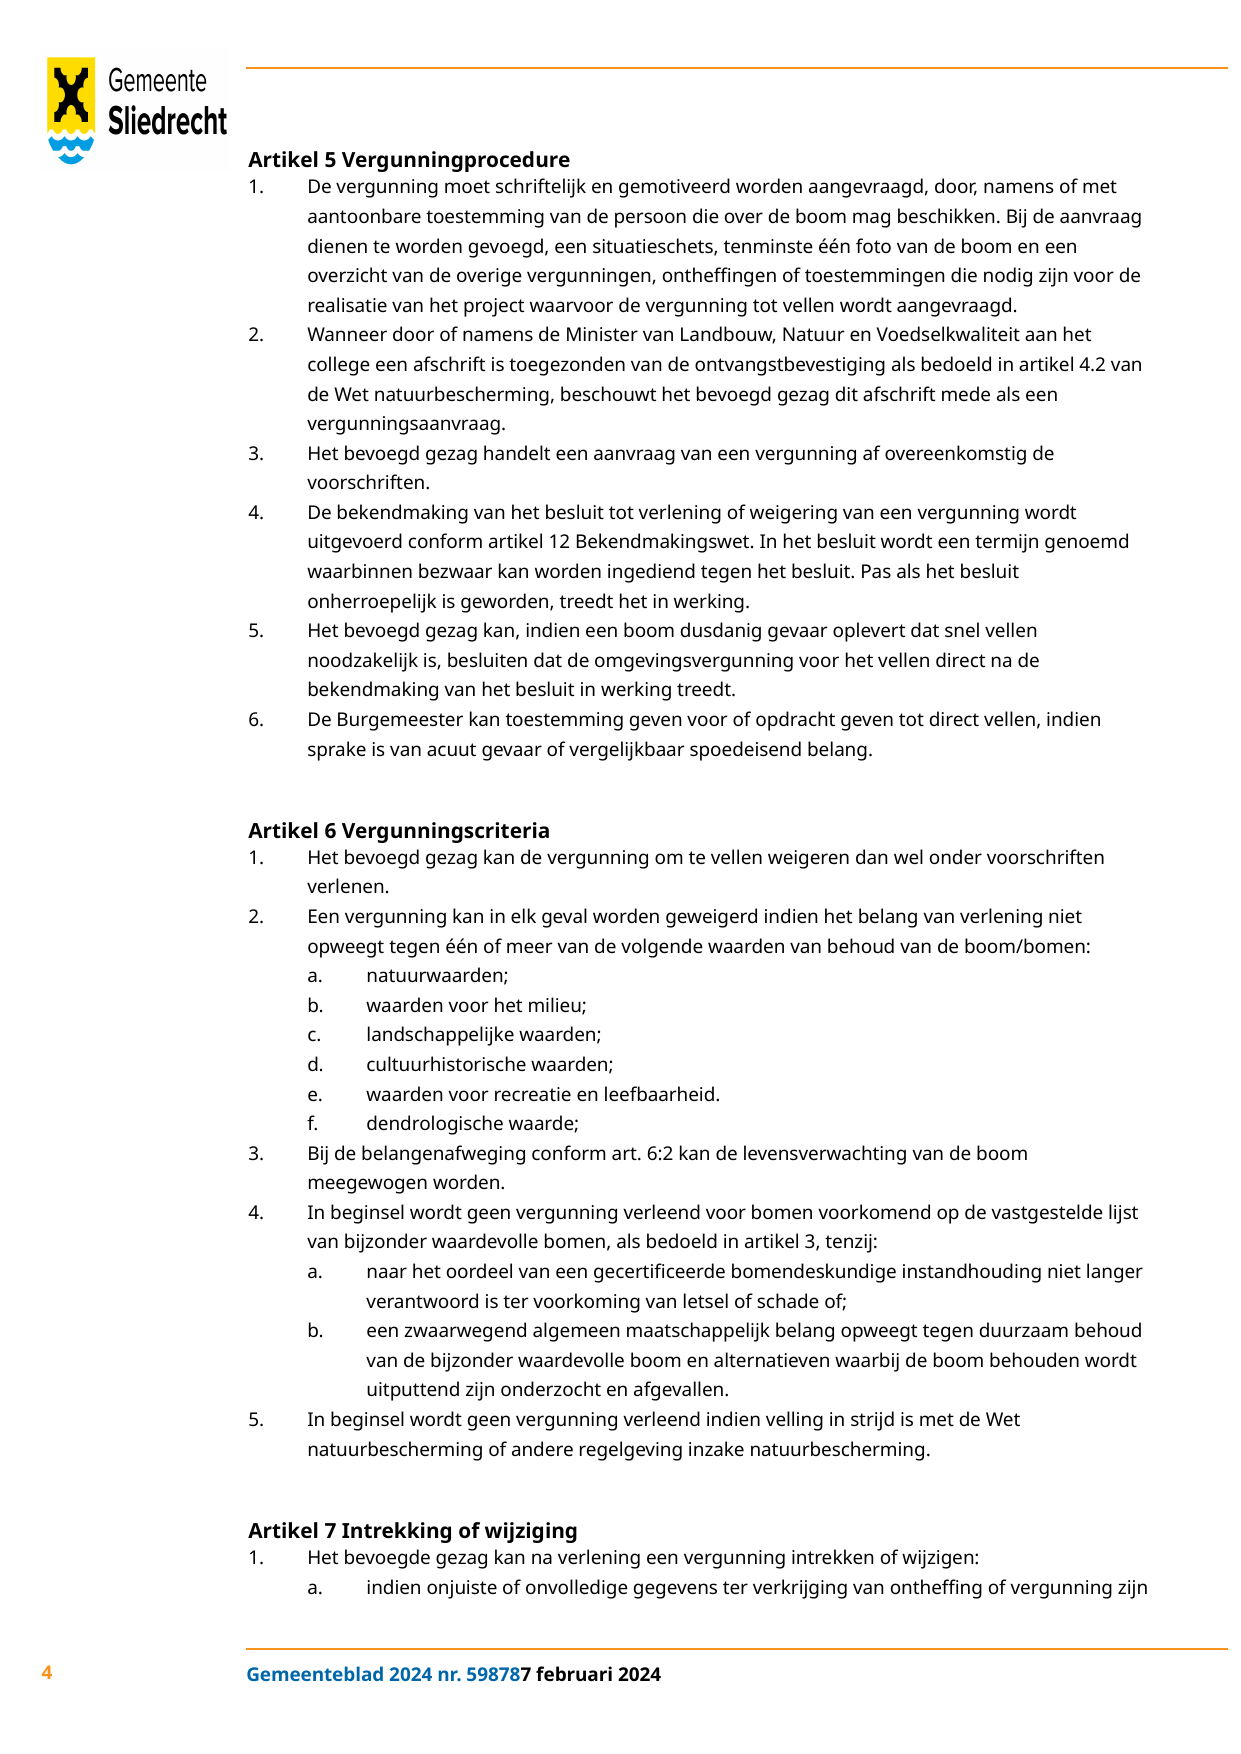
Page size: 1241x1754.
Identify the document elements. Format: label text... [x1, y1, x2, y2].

list Een vergunning kan in elk geval worden geweigerd indien het belang van verlening niet opweegt tegen één of meer van de volgende waarden van behoud van de boom/bomen: [248, 903, 1152, 959]
text Artikel 7 Intrekking of wijziging [248, 1516, 1152, 1544]
list natuurwaarden; [307, 962, 1152, 988]
list De Burgemeester kan toestemming geven voor of opdracht geven tot direct vellen, indien sprake is van acuut gevaar of vergelijkbaar spoedeisend belang. [248, 706, 1152, 761]
list cultuurhistorische waarden; [307, 1051, 1152, 1077]
list In beginsel wordt geen vergunning verleend voor bomen voorkomend op de vastgestelde lijst van bijzonder waardevolle bomen, als bedoeld in artikel 3, tenzij: [248, 1199, 1152, 1254]
list De bekendmaking van het besluit tot verlening of weigering van een vergunning wordt uitgevoerd conform artikel 12 Bekendmakingswet. In het besluit wordt een termijn genoemd waarbinnen bezwaar kan worden ingediend tegen het besluit. Pas als het besluit onherroepelijk is geworden, treedt het in werking. [248, 499, 1152, 613]
picture [41, 47, 231, 172]
list Het bevoegd gezag handelt een aanvraag van een vergunning af overeenkomstig de voorschriften. [248, 440, 1152, 495]
list Wanneer door of namens de Minister van Landbouw, Natuur en Voedselkwaliteit aan het college een afschrift is toegezonden van de ontvangstbevestiging als bedoeld in artikel 4.2 van de Wet natuurbescherming, beschouwt het bevoegd gezag dit afschrift mede als een vergunningsaanvraag. [248, 322, 1152, 436]
text Artikel 6 Vergunningscriteria [248, 816, 1152, 844]
list Bij de belangenafweging conform art. 6:2 kan de levensverwachting van de boom meegewogen worden. [248, 1140, 1152, 1195]
list een zwaarwegend algemeen maatschappelijk belang opweegt tegen duurzaam behoud van de bijzonder waardevolle boom en alternatieven waarbij de boom behouden wordt uitputtend zijn onderzocht en afgevallen. [307, 1317, 1152, 1402]
list indien onjuiste of onvolledige gegevens ter verkrijging van ontheffing of vergunning zijn [307, 1574, 1152, 1599]
list Het bevoegd gezag kan, indien een boom dusdanig gevaar oplevert dat snel vellen noodzakelijk is, besluiten dat de omgevingsvergunning voor het vellen direct na de bekendmaking van het besluit in werking treedt. [248, 617, 1152, 702]
list waarden voor het milieu; [307, 992, 1152, 1018]
list naar het oordeel van een gecertificeerde bomendeskundige instandhouding niet langer verantwoord is ter voorkoming van letsel of schade of; [307, 1258, 1152, 1314]
list landschappelijke waarden; [307, 1022, 1152, 1047]
list De vergunning moet schriftelijk en gemotiveerd worden aangevraagd, door, namens of met aantoonbare toestemming van de persoon die over de boom mag beschikken. Bij de aanvraag dienen te worden gevoegd, een situatieschets, tenminste één foto van de boom en een overzicht van de overige vergunningen, ontheffingen of toestemmingen die nodig zijn voor de realisatie van het project waarvoor de vergunning tot vellen wordt aangevraagd. [248, 174, 1152, 318]
list In beginsel wordt geen vergunning verleend indien velling in strijd is met de Wet natuurbescherming of andere regelgeving inzake natuurbescherming. [248, 1406, 1152, 1462]
list Het bevoegd gezag kan de vergunning om te vellen weigeren dan wel onder voorschriften verlenen. [248, 844, 1152, 899]
list dendrologische waarde; [307, 1110, 1152, 1136]
text Artikel 5 Vergunningprocedure [248, 145, 1152, 174]
list Het bevoegde gezag kan na verlening een vergunning intrekken of wijzigen: [248, 1544, 1152, 1570]
list waarden voor recreatie en leefbaarheid. [307, 1081, 1152, 1107]
